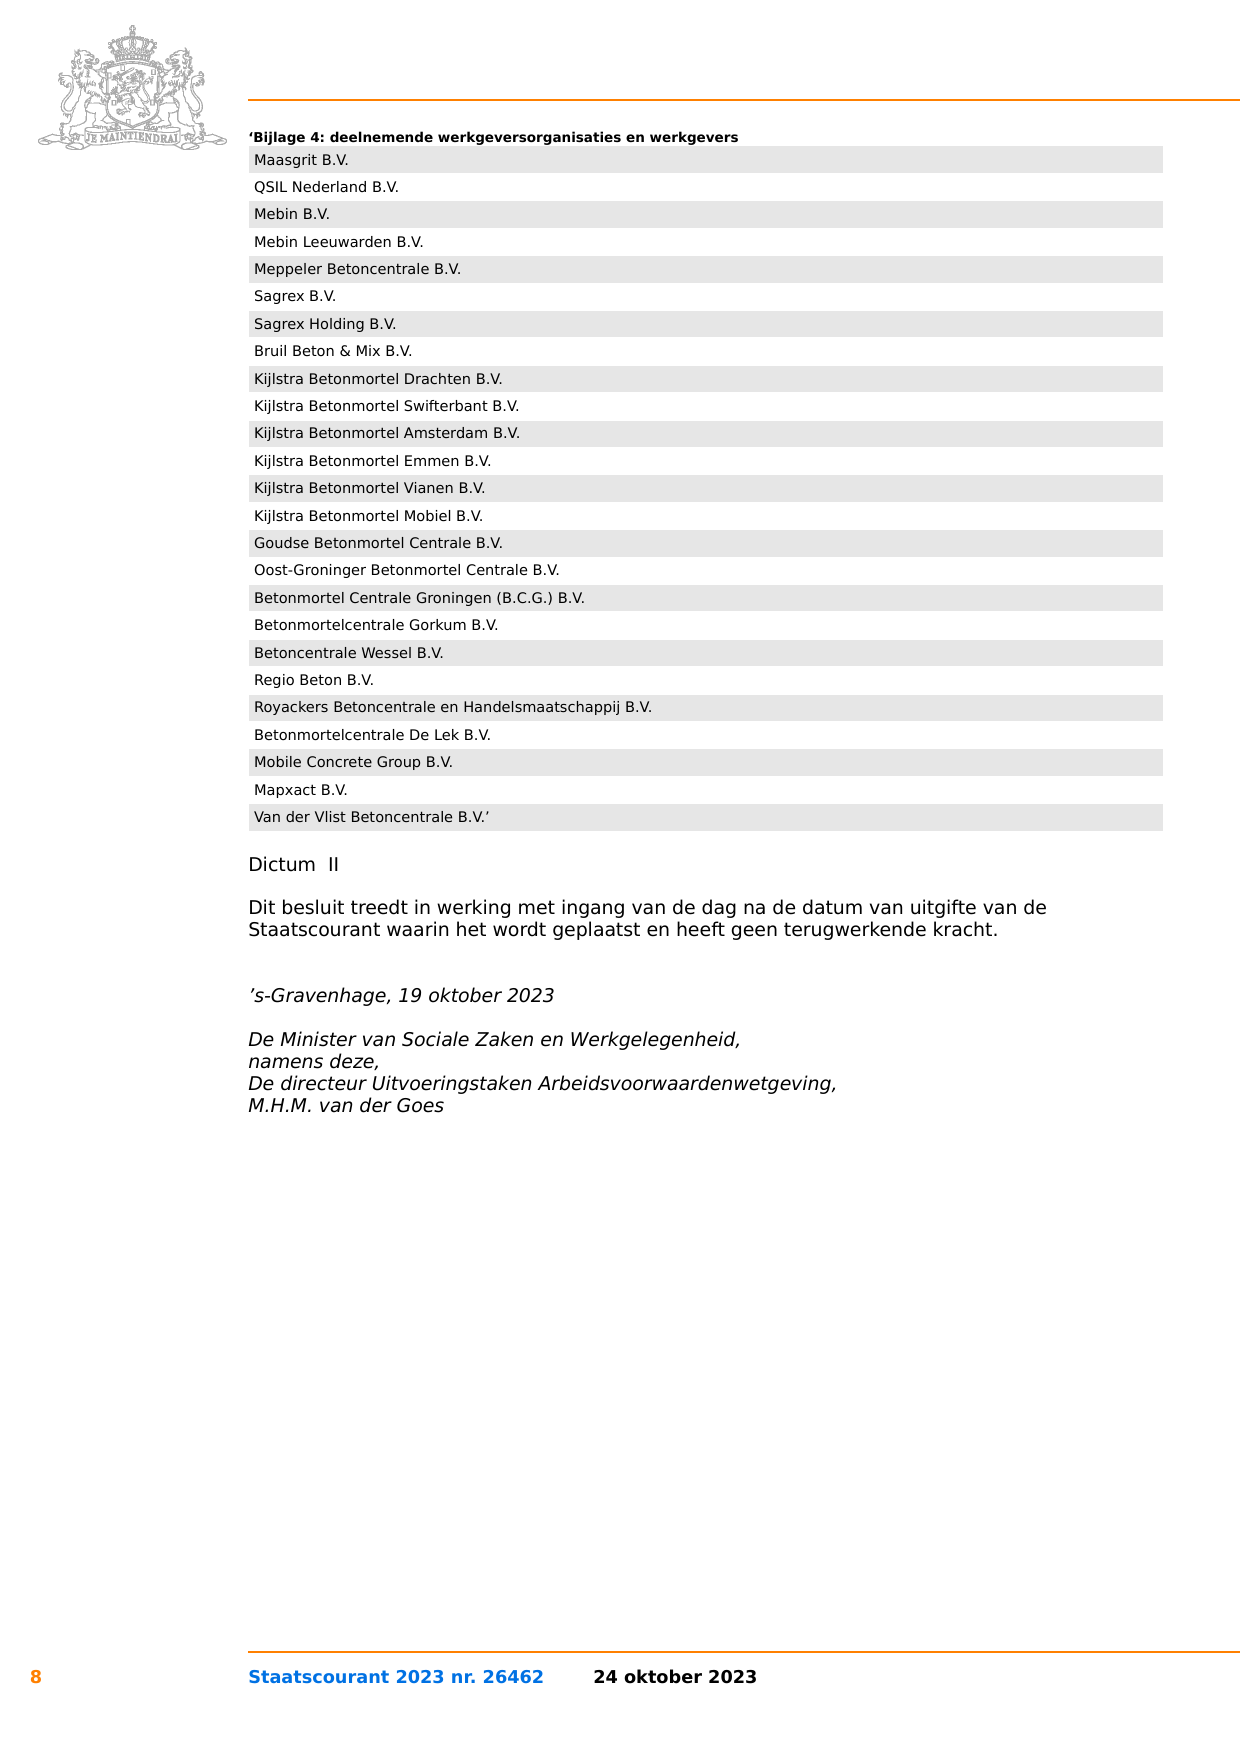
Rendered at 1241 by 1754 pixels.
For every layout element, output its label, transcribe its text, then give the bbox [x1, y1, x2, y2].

table_cell Sagrex B.V. [249, 284, 1163, 310]
text ’s-Gravenhage, 19 oktober 2023 [248, 985, 1163, 1007]
table_cell Royackers Betoncentrale en Handelsmaatschappij B.V. [249, 695, 1163, 721]
table_cell QSIL Nederland B.V. [249, 174, 1163, 200]
table_cell Kijlstra Betonmortel Swifterbant B.V. [249, 393, 1163, 419]
table_cell Mapxact B.V. [249, 777, 1163, 803]
table_cell Betoncentrale Wessel B.V. [249, 640, 1163, 666]
table_cell Betonmortelcentrale Gorkum B.V. [249, 613, 1163, 639]
text Dit besluit treedt in werking met ingang van de dag na de datum van uitgifte van de Staatscourant waarin het wordt geplaatst en heeft geen terugwerkende kracht. [248, 897, 1163, 941]
table_cell Meppeler Betoncentrale B.V. [249, 256, 1163, 283]
table_cell Kijlstra Betonmortel Vianen B.V. [249, 475, 1163, 502]
table_cell Bruil Beton & Mix B.V. [249, 339, 1163, 365]
table_cell Kijlstra Betonmortel Mobiel B.V. [249, 503, 1163, 529]
table_cell Van der Vlist Betoncentrale B.V.’ [249, 804, 1163, 831]
table_cell Maasgrit B.V. [249, 146, 1163, 173]
table_cell Mebin Leeuwarden B.V. [249, 229, 1163, 255]
table_cell Betonmortel Centrale Groningen (B.C.G.) B.V. [249, 585, 1163, 611]
table_cell Mobile Concrete Group B.V. [249, 749, 1163, 776]
text De Minister van Sociale Zaken en Werkgelegenheid, namens deze, De directeur Uitvoeringstaken Arbeidsvoorwaardenwetgeving, M.H.M. van der Goes [248, 1029, 1163, 1117]
table_header ‘Bijlage 4: deelnemende werkgeversorganisaties en werkgevers [248, 130, 1163, 146]
picture [38, 25, 227, 150]
table_cell Kijlstra Betonmortel Drachten B.V. [249, 366, 1163, 392]
table_cell Kijlstra Betonmortel Emmen B.V. [249, 448, 1163, 474]
table_cell Goudse Betonmortel Centrale B.V. [249, 530, 1163, 557]
table_cell Kijlstra Betonmortel Amsterdam B.V. [249, 421, 1163, 447]
table_cell Oost-Groninger Betonmortel Centrale B.V. [249, 558, 1163, 584]
text Dictum II [248, 853, 1163, 875]
table_cell Regio Beton B.V. [249, 667, 1163, 693]
table_cell Sagrex Holding B.V. [249, 311, 1163, 337]
table_cell Mebin B.V. [249, 201, 1163, 228]
table_cell Betonmortelcentrale De Lek B.V. [249, 722, 1163, 748]
